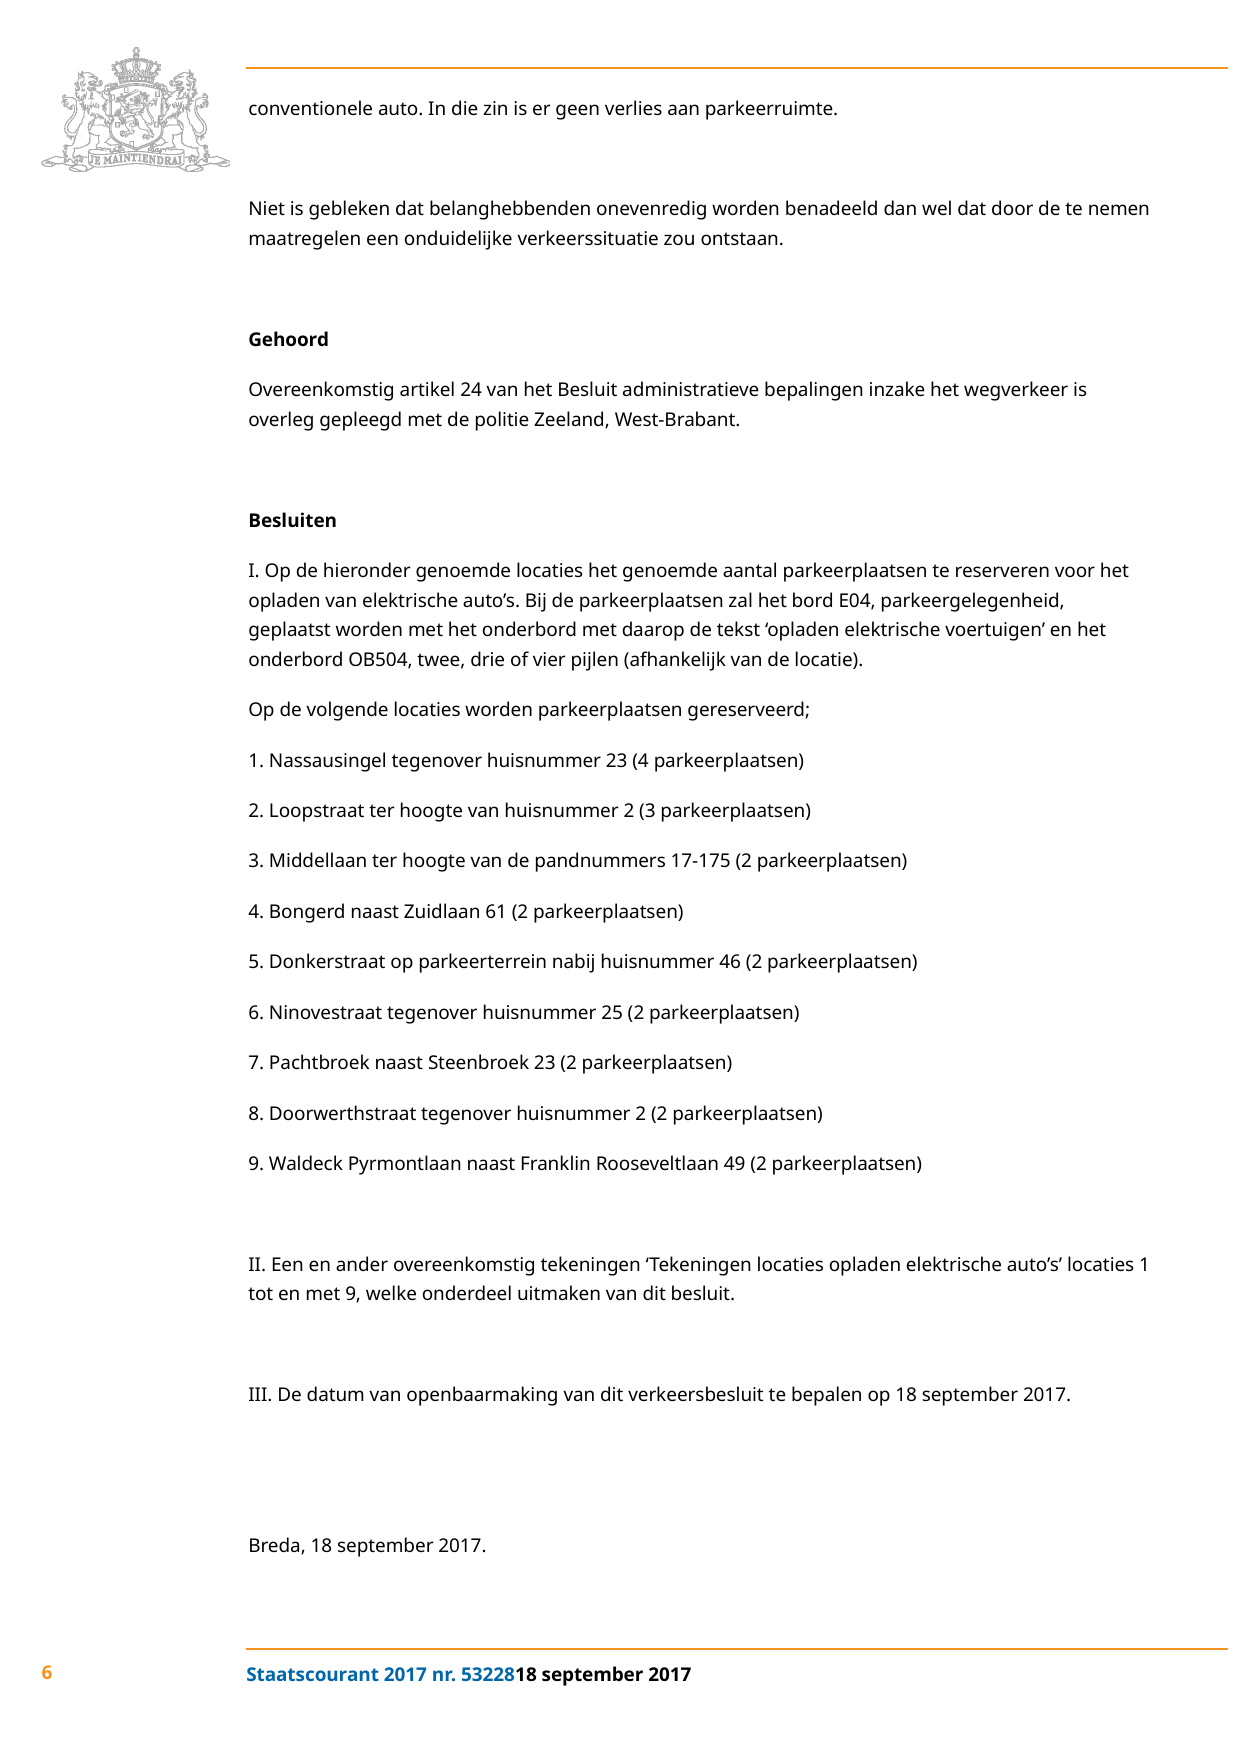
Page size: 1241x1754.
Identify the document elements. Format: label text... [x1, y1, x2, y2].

text 2. Loopstraat ter hoogte van huisnummer 2 (3 parkeerplaatsen) [248, 797, 1152, 823]
text Op de volgende locaties worden parkeerplaatsen gereserveerd; [248, 696, 1152, 722]
text conventionele auto. In die zin is er geen verlies aan parkeerruimte. [248, 95, 1152, 121]
text Gehoord [248, 326, 1152, 352]
text III. De datum van openbaarmaking van dit verkeersbesluit te bepalen op 18 september 2017. [248, 1381, 1152, 1407]
text 7. Pachtbroek naast Steenbroek 23 (2 parkeerplaatsen) [248, 1049, 1152, 1075]
text 9. Waldeck Pyrmontlaan naast Franklin Rooseveltlaan 49 (2 parkeerplaatsen) [248, 1150, 1152, 1176]
text 6. Ninovestraat tegenover huisnummer 25 (2 parkeerplaatsen) [248, 999, 1152, 1025]
text 1. Nassausingel tegenover huisnummer 23 (4 parkeerplaatsen) [248, 747, 1152, 773]
text 4. Bongerd naast Zuidlaan 61 (2 parkeerplaatsen) [248, 898, 1152, 924]
text 5. Donkerstraat op parkeerterrein nabij huisnummer 46 (2 parkeerplaatsen) [248, 948, 1152, 974]
text I. Op de hieronder genoemde locaties het genoemde aantal parkeerplaatsen te reserveren voor het opladen van elektrische auto’s. Bij de parkeerplaatsen zal het bord E04, parkeergelegenheid, geplaatst worden met het onderbord met daarop de tekst ‘opladen elektrische voertuigen’ en het onderbord OB504, twee, drie of vier pijlen (afhankelijk van de locatie). [248, 557, 1152, 672]
text Overeenkomstig artikel 24 van het Besluit administratieve bepalingen inzake het wegverkeer is overleg gepleegd met de politie Zeeland, West-Brabant. [248, 376, 1152, 432]
picture [41, 47, 231, 172]
text II. Een en ander overeenkomstig tekeningen ‘Tekeningen locaties opladen elektrische auto’s’ locaties 1 tot en met 9, welke onderdeel uitmaken van dit besluit. [248, 1251, 1152, 1306]
text 8. Doorwerthstraat tegenover huisnummer 2 (2 parkeerplaatsen) [248, 1100, 1152, 1126]
text Besluiten [248, 507, 1152, 533]
text Niet is gebleken dat belanghebbenden onevenredig worden benadeeld dan wel dat door de te nemen maatregelen een onduidelijke verkeerssituatie zou ontstaan. [248, 196, 1152, 251]
text Breda, 18 september 2017. [248, 1533, 1152, 1558]
text 3. Middellaan ter hoogte van de pandnummers 17-175 (2 parkeerplaatsen) [248, 848, 1152, 873]
